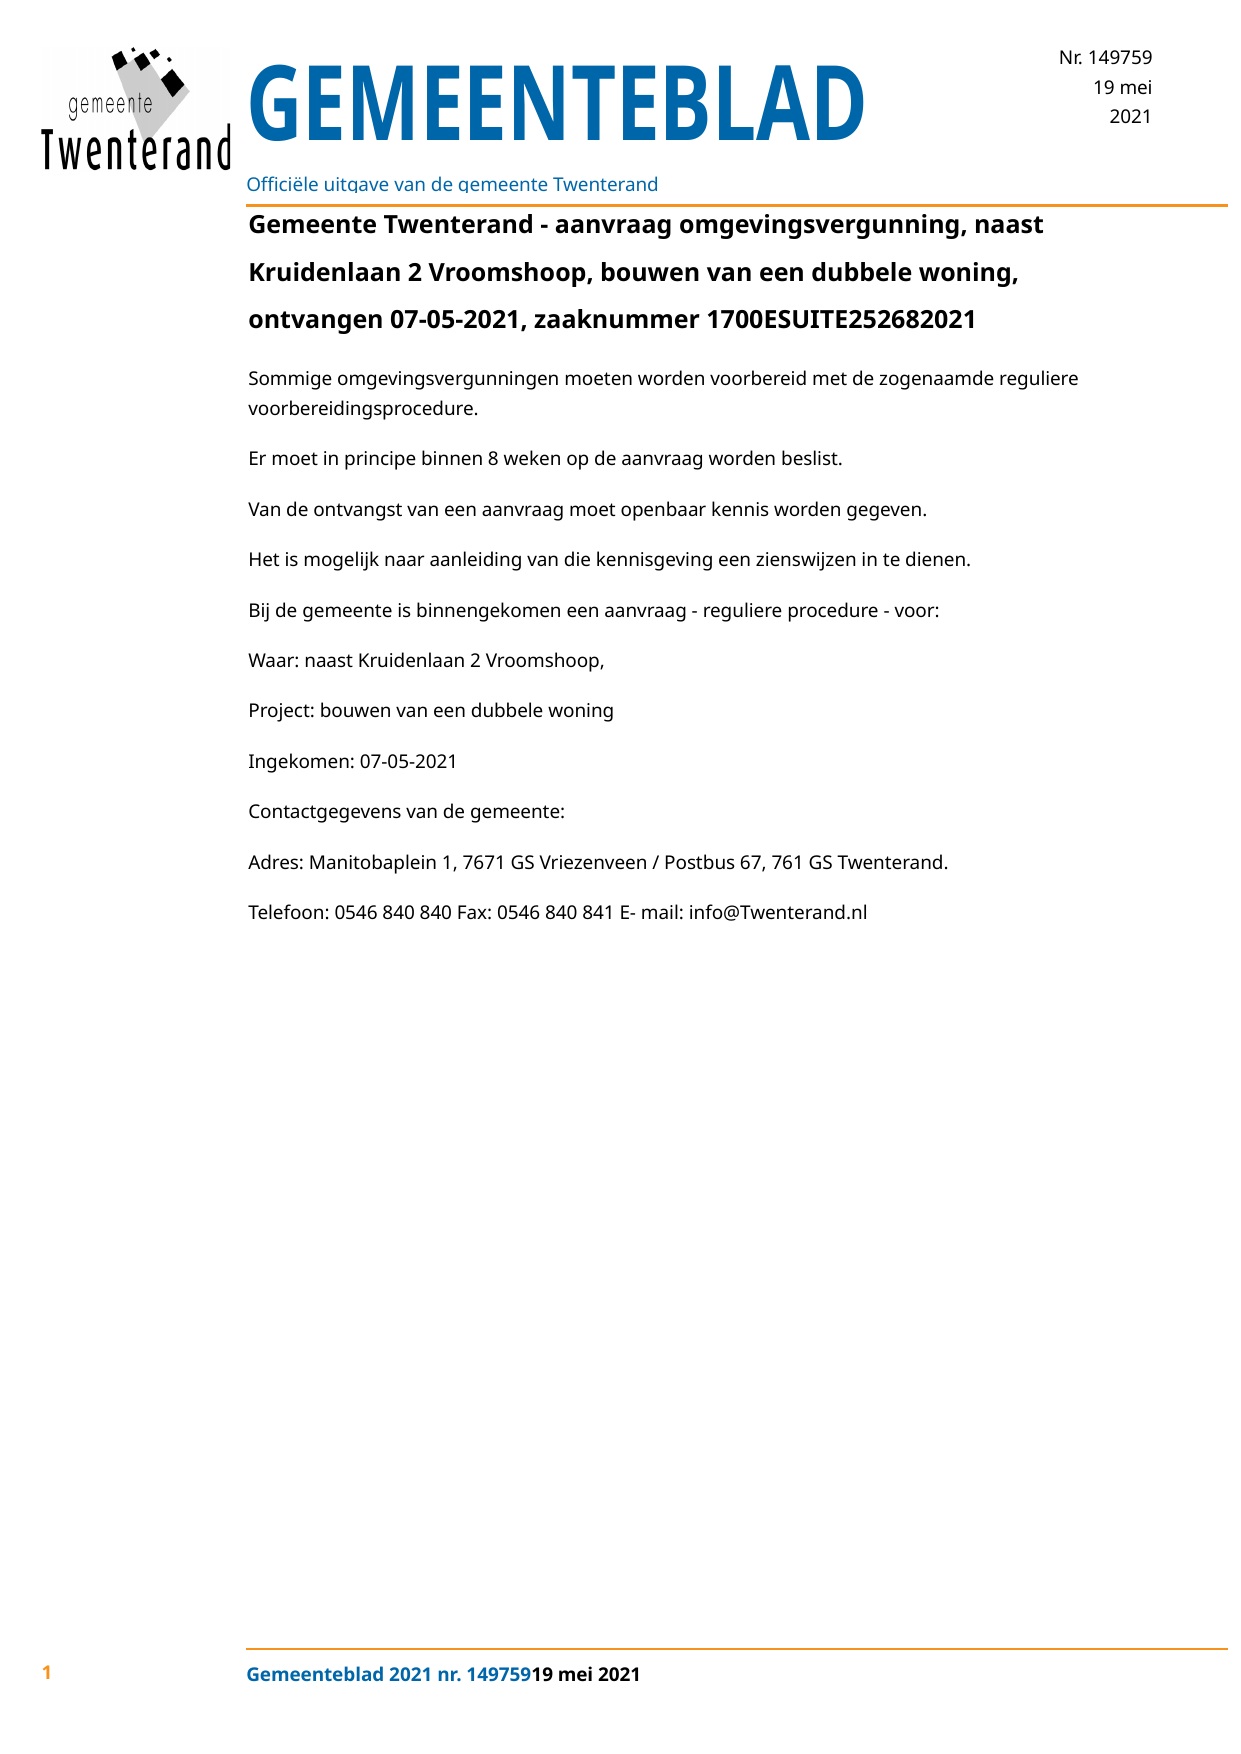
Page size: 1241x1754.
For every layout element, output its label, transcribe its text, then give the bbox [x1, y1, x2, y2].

text Telefoon: 0546 840 840 Fax: 0546 840 841 E- mail: info@Twenterand.nl [248, 899, 1152, 925]
text Adres: Manitobaplein 1, 7671 GS Vriezenveen / Postbus 67, 761 GS Twenterand. [248, 849, 1152, 874]
picture [41, 47, 231, 172]
text Van de ontvangst van een aanvraag moet openbaar kennis worden gegeven. [248, 496, 1152, 522]
text Sommige omgevingsvergunningen moeten worden voorbereid met de zogenaamde reguliere voorbereidingsprocedure. [248, 366, 1152, 421]
text Contactgegevens van de gemeente: [248, 798, 1152, 824]
text Project: bouwen van een dubbele woning [248, 698, 1152, 723]
text Het is mogelijk naar aanleiding van die kennisgeving een zienswijzen in te dienen. [248, 546, 1152, 572]
text Waar: naast Kruidenlaan 2 Vroomshoop, [248, 647, 1152, 673]
text Gemeente Twenterand - aanvraag omgevingsvergunning, naast Kruidenlaan 2 Vroomshoop, bouwen van een dubbele woning, ontvangen 07-05-2021, zaaknummer 1700ESUITE252682021 [248, 207, 1152, 336]
text Ingekomen: 07-05-2021 [248, 748, 1152, 774]
text Bij de gemeente is binnengekomen een aanvraag - reguliere procedure - voor: [248, 597, 1152, 622]
text Er moet in principe binnen 8 weken op de aanvraag worden beslist. [248, 446, 1152, 471]
